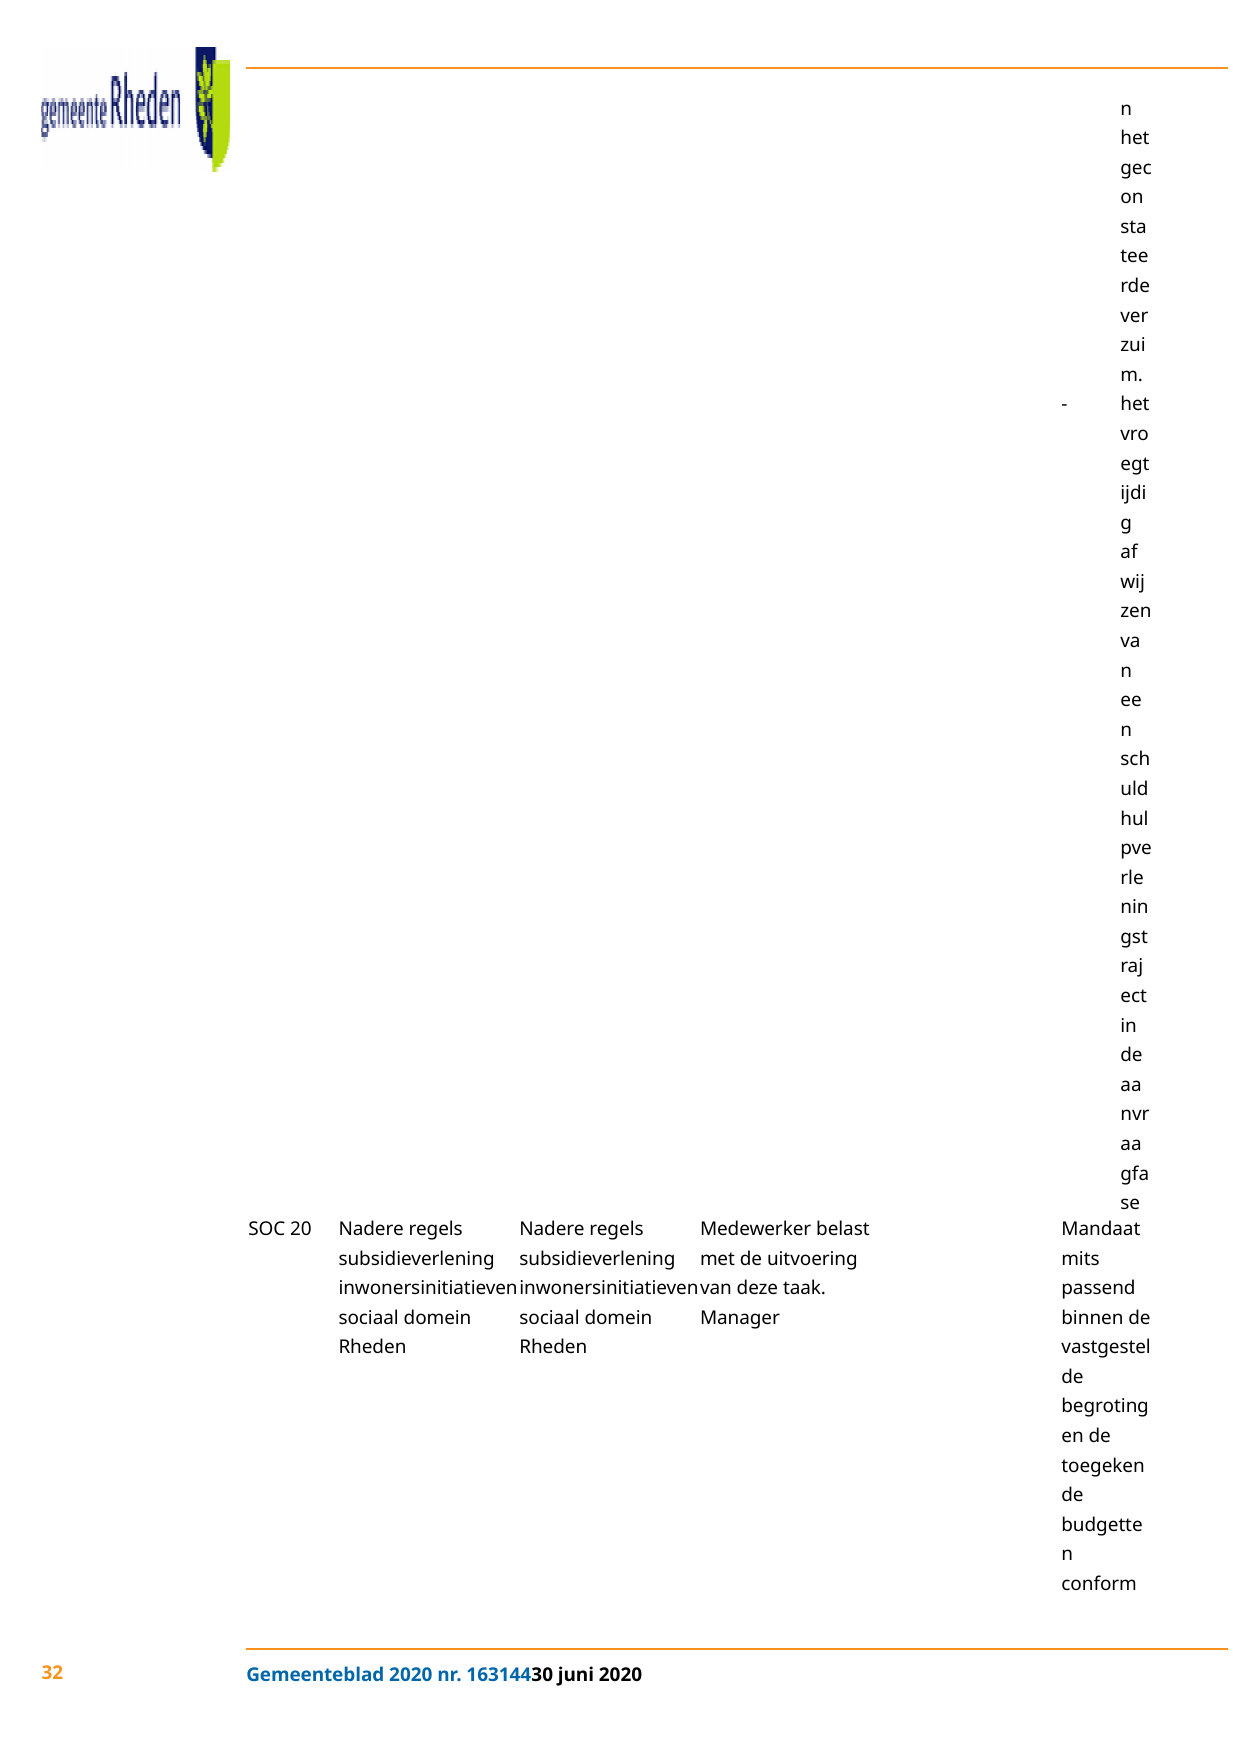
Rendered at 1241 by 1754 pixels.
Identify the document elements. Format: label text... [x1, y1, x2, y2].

picture [41, 47, 231, 172]
table_cell [338, 95, 519, 1215]
table_cell SOC 20 [248, 1215, 338, 1596]
table_cell n het geconstateerde verzuim. het vroegtijdig afwijzen van een schuldhulpverleningstraject in de aanvraagfase [1061, 95, 1152, 1215]
table_cell Mandaat mits passend binnen de vastgestelde begroting en de toegekende budgetten conform [1061, 1215, 1152, 1596]
table_cell [700, 95, 881, 1215]
table_cell [881, 1215, 1061, 1596]
table_cell Nadere regels subsidieverlening inwonersinitiatieven sociaal domein Rheden [338, 1215, 519, 1596]
table_cell [248, 95, 338, 1215]
table_cell Nadere regels subsidieverlening inwonersinitiatieven sociaal domein Rheden [519, 1215, 700, 1596]
table_cell [881, 95, 1061, 1215]
table_cell Medewerker belast met de uitvoering van deze taak. Manager [700, 1215, 881, 1596]
table_cell [519, 95, 700, 1215]
